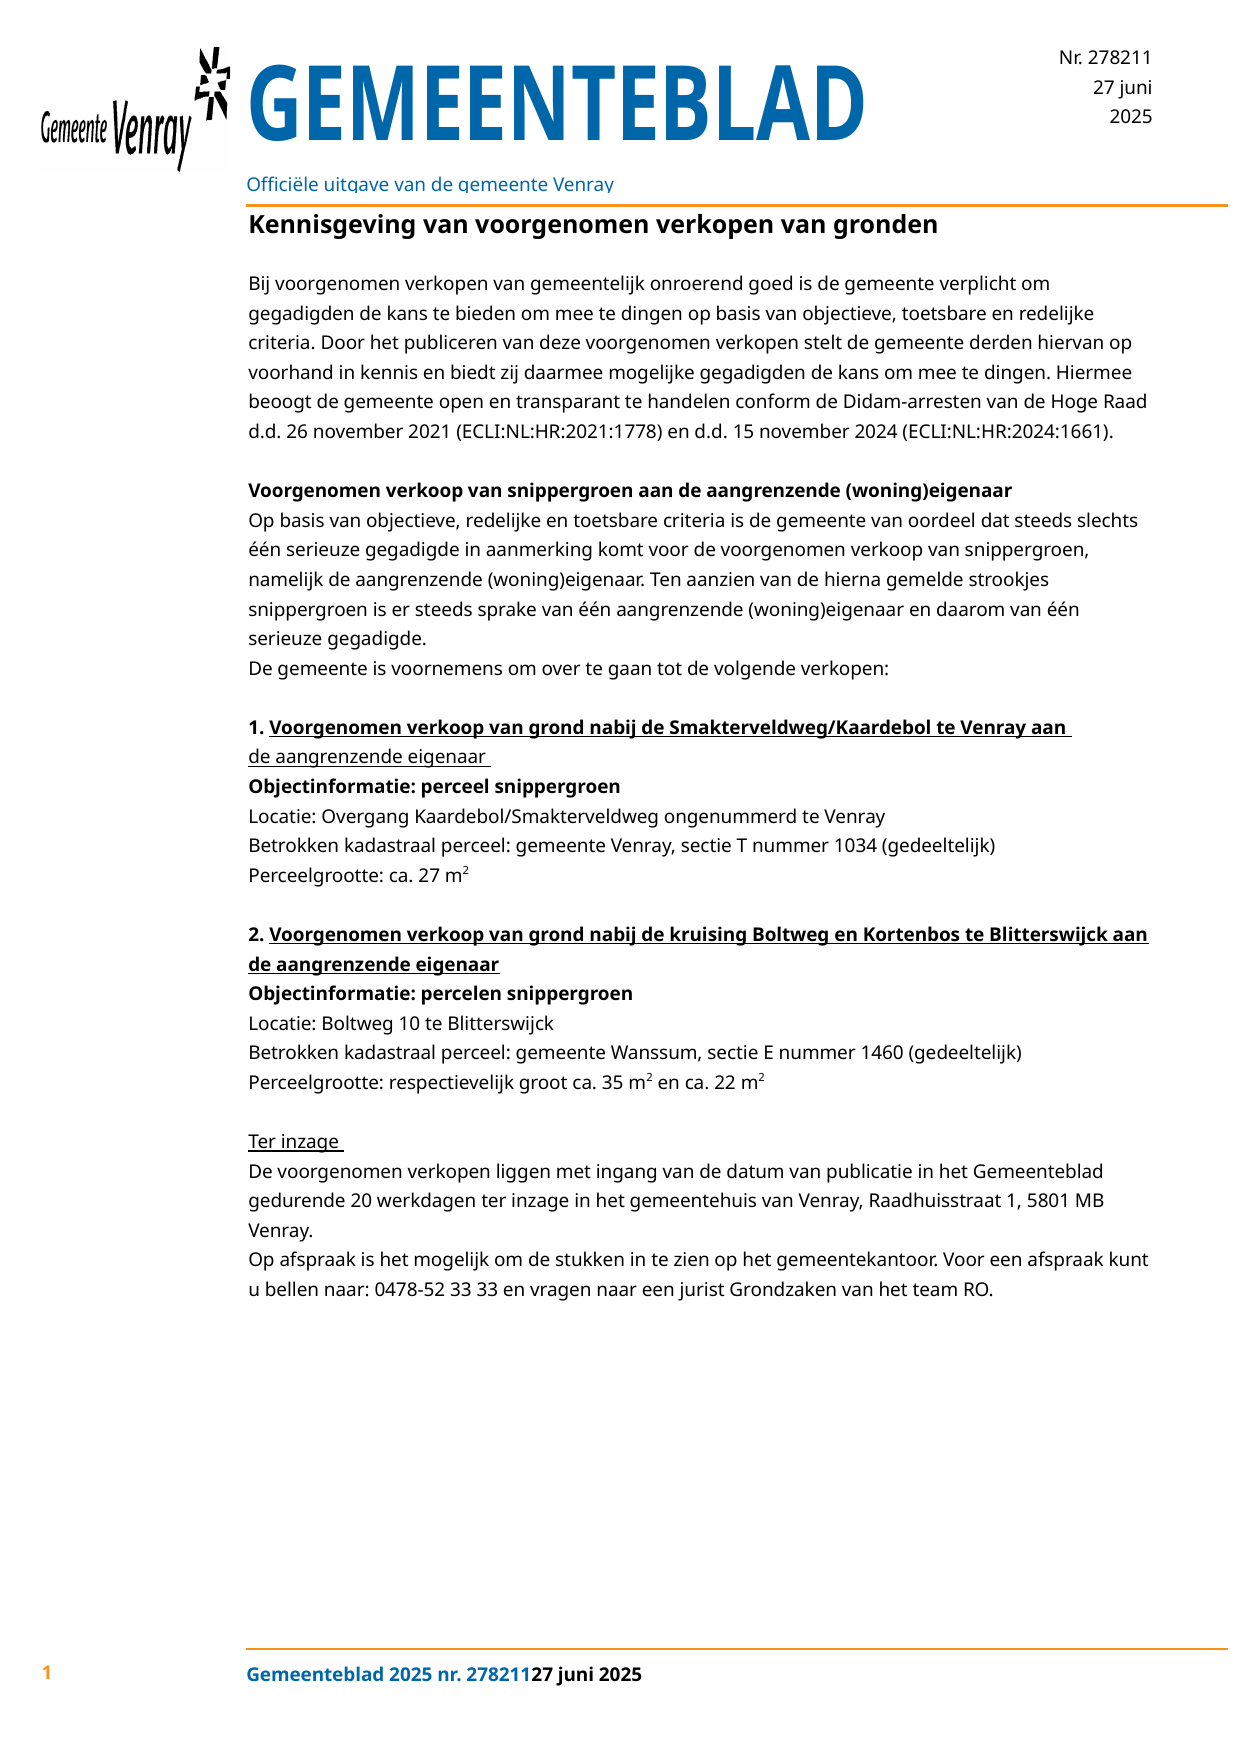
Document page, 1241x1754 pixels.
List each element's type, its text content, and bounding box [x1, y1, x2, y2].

text Perceelgrootte: respectievelijk groot ca. 35 m2 en ca. 22 m2 [248, 1069, 1152, 1095]
picture [41, 47, 231, 172]
text Perceelgrootte: ca. 27 m2 [248, 862, 1152, 888]
text Locatie: Overgang Kaardebol/Smakterveldweg ongenummerd te Venray [248, 803, 1152, 828]
text Voorgenomen verkoop van snippergroen aan de aangrenzende (woning)eigenaar [248, 477, 1152, 503]
text 1. Voorgenomen verkoop van grond nabij de Smakterveldweg/Kaardebol te Venray aan [248, 714, 1152, 740]
text Ter inzage [248, 1128, 1152, 1154]
text Objectinformatie: perceel snippergroen [248, 773, 1152, 799]
text Op afspraak is het mogelijk om de stukken in te zien op het gemeentekantoor. Voor een afspraak kunt u bellen naar: 0478-52 33 33 en vragen naar een jurist Grondzaken van het team RO. [248, 1247, 1152, 1302]
text Op basis van objectieve, redelijke en toetsbare criteria is de gemeente van oordeel dat steeds slechts één serieuze gegadigde in aanmerking komt voor de voorgenomen verkoop van snippergroen, namelijk de aangrenzende (woning)eigenaar. Ten aanzien van de hierna gemelde strookjes snippergroen is er steeds sprake van één aangrenzende (woning)eigenaar en daarom van één serieuze gegadigde. [248, 507, 1152, 651]
text Kennisgeving van voorgenomen verkopen van gronden [248, 207, 1152, 241]
text Betrokken kadastraal perceel: gemeente Wanssum, sectie E nummer 1460 (gedeeltelijk) [248, 1039, 1152, 1065]
text Bij voorgenomen verkopen van gemeentelijk onroerend goed is de gemeente verplicht om gegadigden de kans te bieden om mee te dingen op basis van objectieve, toetsbare en redelijke criteria. Door het publiceren van deze voorgenomen verkopen stelt de gemeente derden hiervan op voorhand in kennis en biedt zij daarmee mogelijke gegadigden de kans om mee te dingen. Hiermee beoogt de gemeente open en transparant te handelen conform de Didam-arresten van de Hoge Raad d.d. 26 november 2021 (ECLI:NL:HR:2021:1778) en d.d. 15 november 2024 (ECLI:NL:HR:2024:1661). [248, 270, 1152, 444]
text de aangrenzende eigenaar [248, 744, 1152, 769]
text De voorgenomen verkopen liggen met ingang van de datum van publicatie in het Gemeenteblad gedurende 20 werkdagen ter inzage in het gemeentehuis van Venray, Raadhuisstraat 1, 5801 MB Venray. [248, 1158, 1152, 1243]
text Betrokken kadastraal perceel: gemeente Venray, sectie T nummer 1034 (gedeeltelijk) [248, 832, 1152, 858]
text De gemeente is voornemens om over te gaan tot de volgende verkopen: [248, 655, 1152, 681]
text de aangrenzende eigenaar [248, 951, 1152, 976]
text Locatie: Boltweg 10 te Blitterswijck [248, 1010, 1152, 1036]
text Objectinformatie: percelen snippergroen [248, 980, 1152, 1006]
text 2. Voorgenomen verkoop van grond nabij de kruising Boltweg en Kortenbos te Blitterswijck aan [248, 921, 1152, 947]
